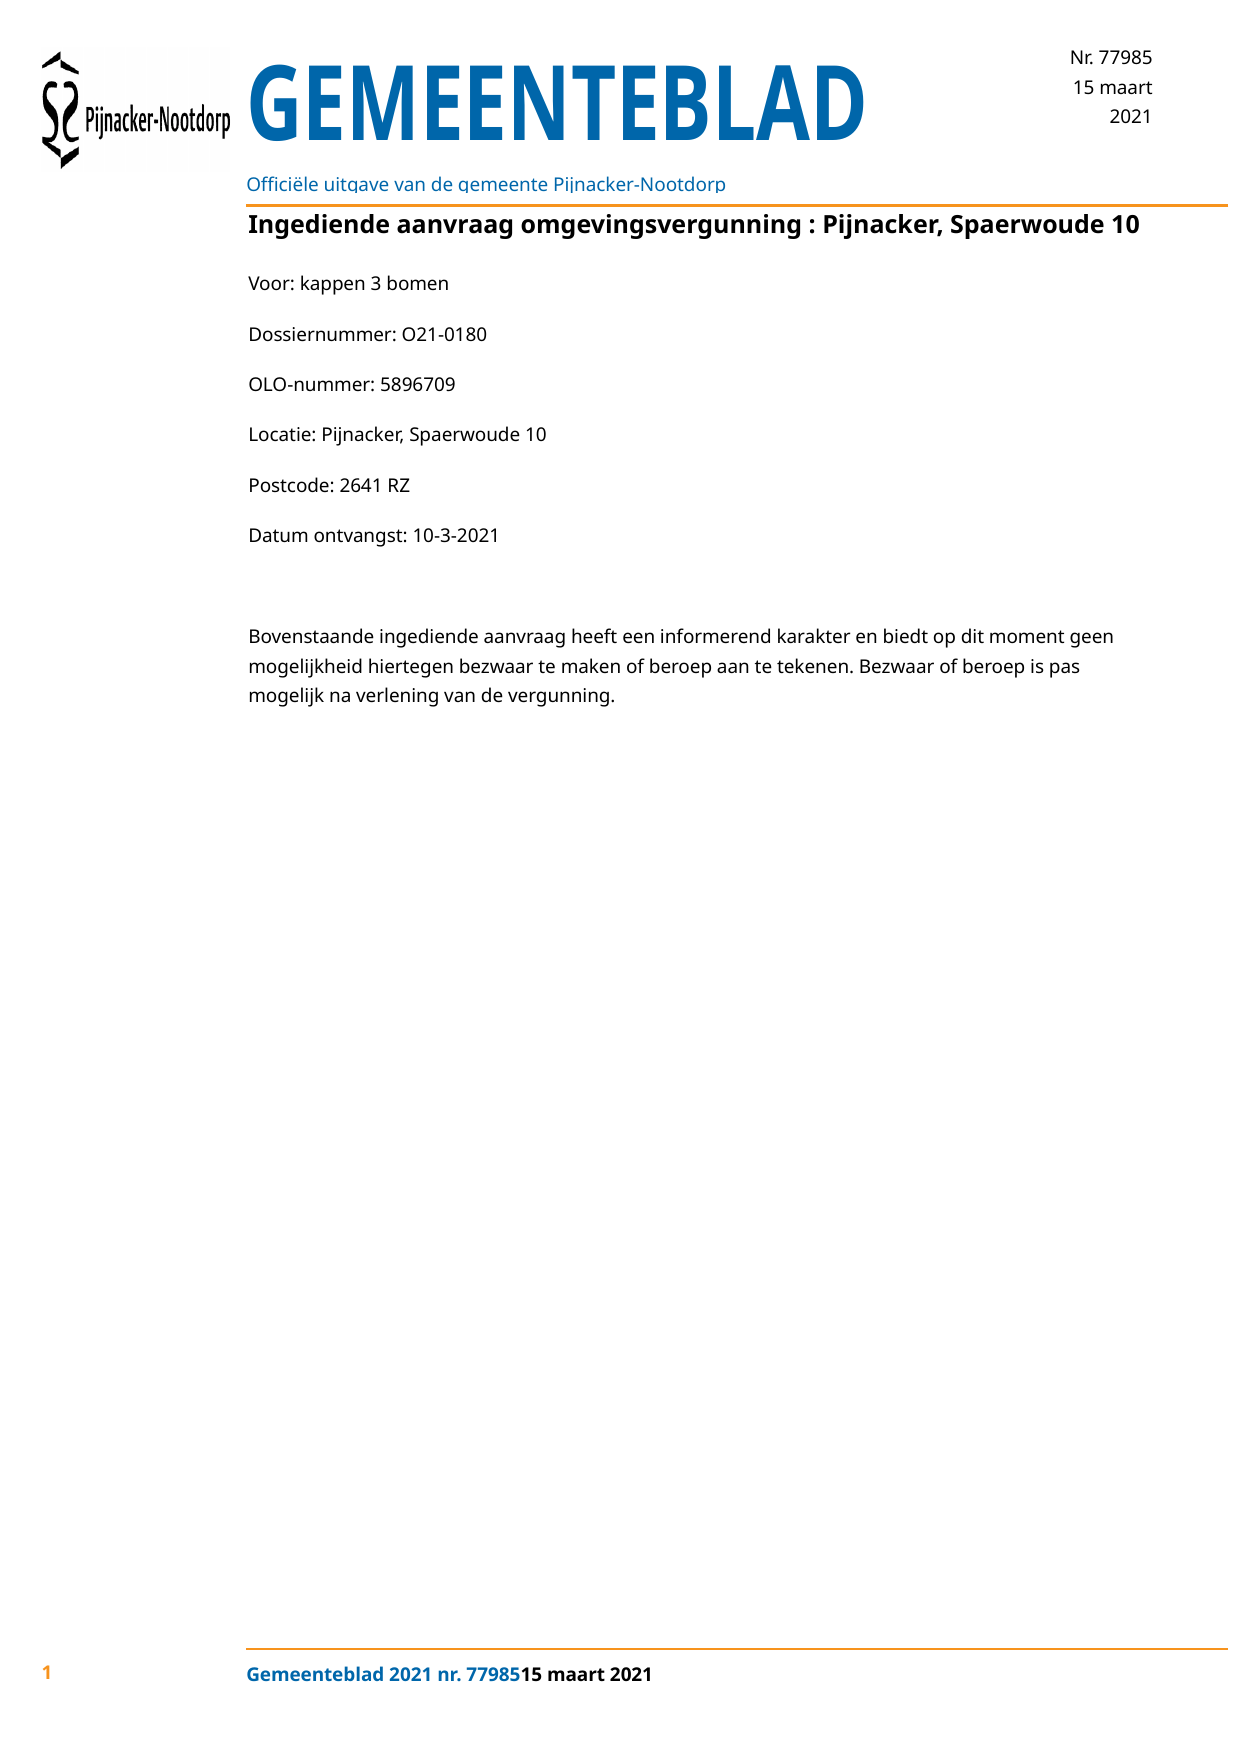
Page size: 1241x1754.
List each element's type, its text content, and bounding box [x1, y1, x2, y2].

text Ingediende aanvraag omgevingsvergunning : Pijnacker, Spaerwoude 10 [248, 207, 1152, 241]
text Locatie: Pijnacker, Spaerwoude 10 [248, 422, 1152, 447]
text Postcode: 2641 RZ [248, 472, 1152, 498]
text OLO-nummer: 5896709 [248, 371, 1152, 397]
picture [41, 47, 231, 172]
text Voor: kappen 3 bomen [248, 270, 1152, 296]
text Datum ontvangst: 10-3-2021 [248, 522, 1152, 548]
text Dossiernummer: O21-0180 [248, 321, 1152, 346]
text Bovenstaande ingediende aanvraag heeft een informerend karakter en biedt op dit moment geen mogelijkheid hiertegen bezwaar te maken of beroep aan te tekenen. Bezwaar of beroep is pas mogelijk na verlening van de vergunning. [248, 623, 1152, 708]
